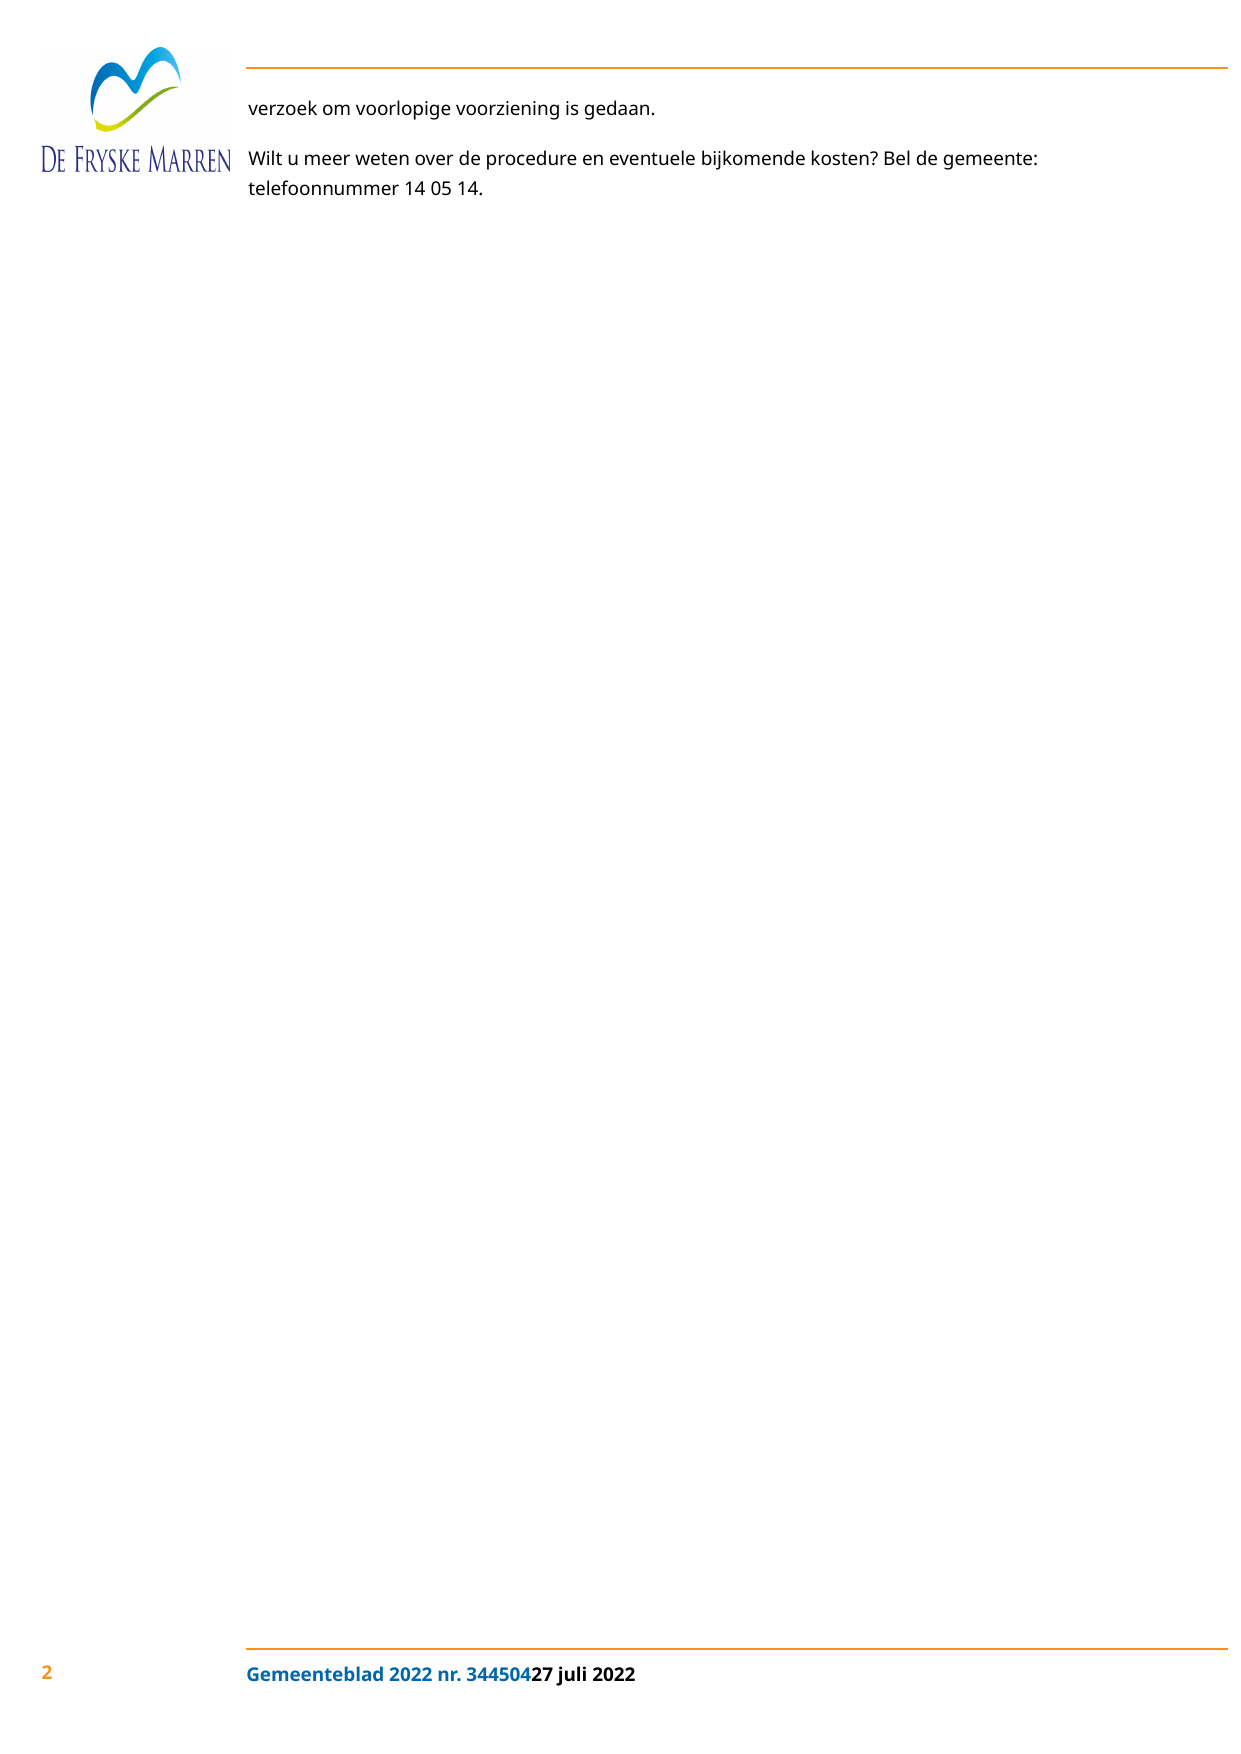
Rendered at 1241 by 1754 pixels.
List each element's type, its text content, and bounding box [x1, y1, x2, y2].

picture [41, 47, 231, 172]
text Wilt u meer weten over de procedure en eventuele bijkomende kosten? Bel de gemeente: telefoonnummer 14 05 14. [248, 145, 1152, 201]
text verzoek om voorlopige voorziening is gedaan. [248, 95, 1152, 121]
